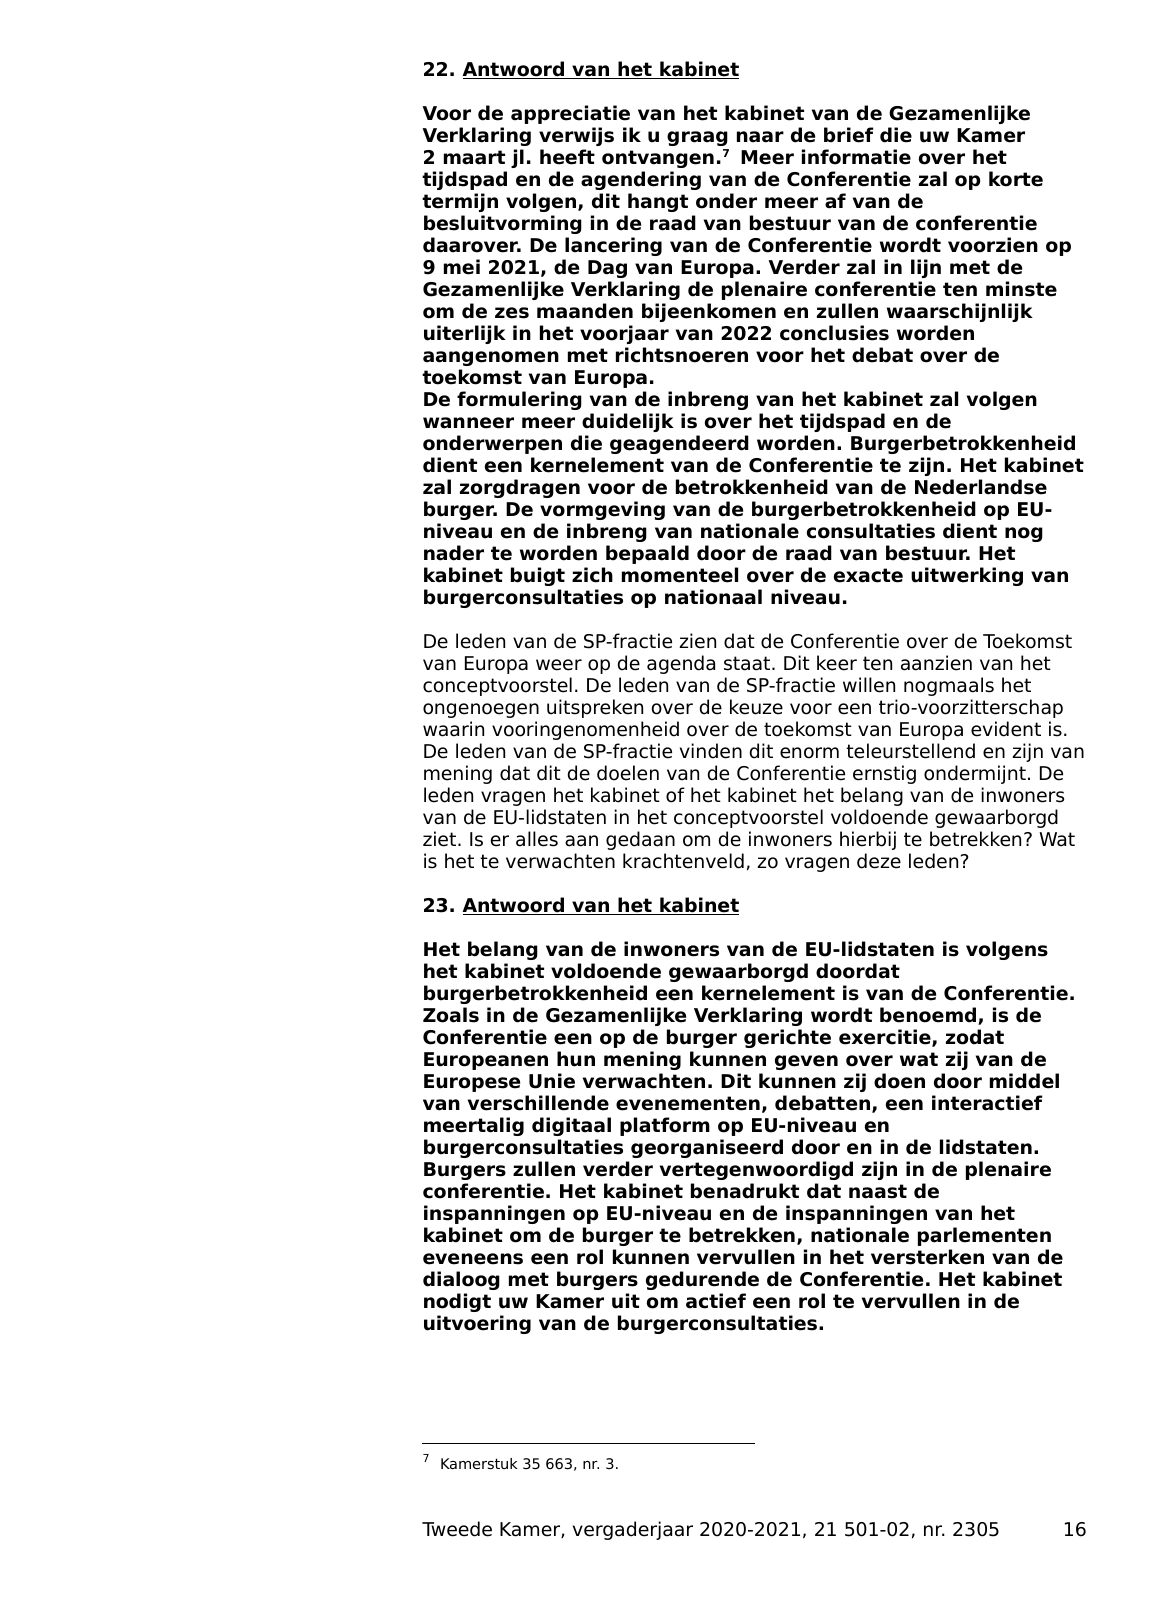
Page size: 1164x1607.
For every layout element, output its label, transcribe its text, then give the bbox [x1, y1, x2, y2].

subtitle 22. Antwoord van het kabinet [422, 59, 1087, 81]
text De leden van de SP-fractie zien dat de Conferentie over de Toekomst van Europa weer op de agenda staat. Dit keer ten aanzien van het conceptvoorstel. De leden van de SP-fractie willen nogmaals het ongenoegen uitspreken over de keuze voor een trio-voorzitterschap waarin vooringenomenheid over de toekomst van Europa evident is. De leden van de SP-fractie vinden dit enorm teleurstellend en zijn van mening dat dit de doelen van de Conferentie ernstig ondermijnt. De leden vragen het kabinet of het kabinet het belang van de inwoners van de EU-lidstaten in het conceptvoorstel voldoende gewaarborgd ziet. Is er alles aan gedaan om de inwoners hierbij te betrekken? Wat is het te verwachten krachtenveld, zo vragen deze leden? [422, 631, 1087, 873]
text Kamerstuk 35 663, nr. 3. [422, 1452, 1087, 1474]
text De formulering van de inbreng van het kabinet zal volgen wanneer meer duidelijk is over het tijdspad en de onderwerpen die geagendeerd worden. Burgerbetrokkenheid dient een kernelement van de Conferentie te zijn. Het kabinet zal zorgdragen voor de betrokkenheid van de Nederlandse burger. De vormgeving van de burgerbetrokkenheid op EU-niveau en de inbreng van nationale consultaties dient nog nader te worden bepaald door de raad van bestuur. Het kabinet buigt zich momenteel over de exacte uitwerking van burgerconsultaties op nationaal niveau. [422, 389, 1087, 609]
text Voor de appreciatie van het kabinet van de Gezamenlijke Verklaring verwijs ik u graag naar de brief die uw Kamer 2 maart jl. heeft ontvangen. Meer informatie over het tijdspad en de agendering van de Conferentie zal op korte termijn volgen, dit hangt onder meer af van de besluitvorming in de raad van bestuur van de conferentie daarover. De lancering van de Conferentie wordt voorzien op 9 mei 2021, de Dag van Europa. Verder zal in lijn met de Gezamenlijke Verklaring de plenaire conferentie ten minste om de zes maanden bijeenkomen en zullen waarschijnlijk uiterlijk in het voorjaar van 2022 conclusies worden aangenomen met richtsnoeren voor het debat over de toekomst van Europa. [422, 103, 1087, 389]
text Het belang van de inwoners van de EU-lidstaten is volgens het kabinet voldoende gewaarborgd doordat burgerbetrokkenheid een kernelement is van de Conferentie. Zoals in de Gezamenlijke Verklaring wordt benoemd, is de Conferentie een op de burger gerichte exercitie, zodat Europeanen hun mening kunnen geven over wat zij van de Europese Unie verwachten. Dit kunnen zij doen door middel van verschillende evenementen, debatten, een interactief meertalig digitaal platform op EU-niveau en burgerconsultaties georganiseerd door en in de lidstaten. Burgers zullen verder vertegenwoordigd zijn in de plenaire conferentie. Het kabinet benadrukt dat naast de inspanningen op EU-niveau en de inspanningen van het kabinet om de burger te betrekken, nationale parlementen eveneens een rol kunnen vervullen in het versterken van de dialoog met burgers gedurende de Conferentie. Het kabinet nodigt uw Kamer uit om actief een rol te vervullen in de uitvoering van de burgerconsultaties. [422, 939, 1087, 1335]
subtitle 23. Antwoord van het kabinet [422, 895, 1087, 917]
